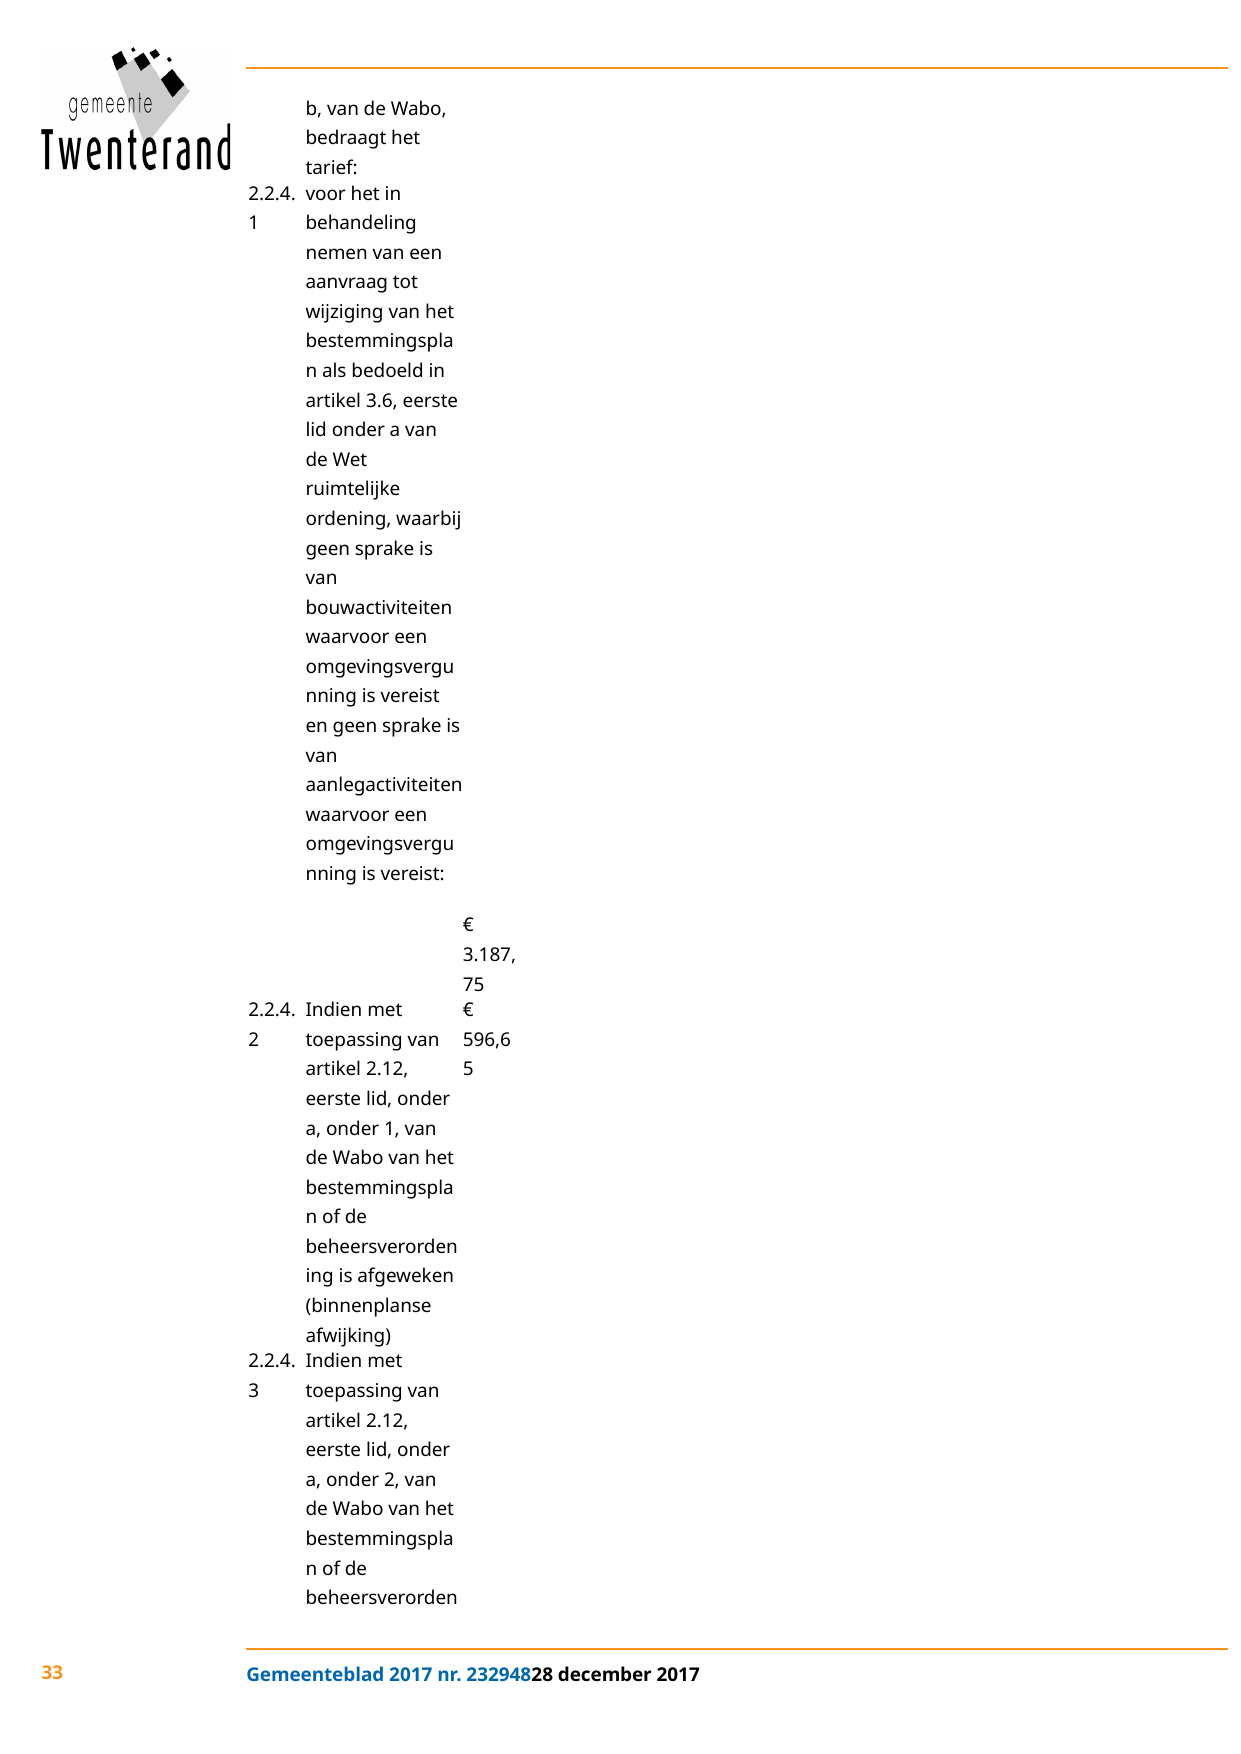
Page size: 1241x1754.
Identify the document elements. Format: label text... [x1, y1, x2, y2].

table_cell [463, 95, 520, 180]
table_cell [807, 1348, 922, 1610]
table_cell [463, 1348, 520, 1610]
table_cell [248, 886, 305, 912]
table_cell [578, 912, 692, 996]
table_cell [578, 886, 692, 912]
table_cell € 3.187,75 [463, 912, 520, 996]
table_cell [1037, 886, 1152, 912]
table_cell [1037, 996, 1152, 1348]
picture [41, 47, 231, 172]
table_cell [922, 1348, 1037, 1610]
table_cell [1037, 95, 1152, 180]
table_cell [578, 95, 692, 180]
table_cell [463, 886, 520, 912]
table_cell [807, 180, 922, 886]
table_cell [520, 912, 577, 996]
table_cell [922, 886, 1037, 912]
table_cell [692, 180, 807, 886]
table_cell [922, 996, 1037, 1348]
table_cell [692, 912, 807, 996]
table_cell 2.2.4.2 [248, 996, 305, 1348]
table_cell 2.2.4.3 [248, 1348, 305, 1610]
table_cell [305, 912, 463, 996]
table_cell [922, 912, 1037, 996]
table_cell [807, 95, 922, 180]
table_cell [807, 996, 922, 1348]
table_cell [578, 180, 692, 886]
table_cell [248, 95, 305, 180]
table_cell Indien met toepassing van artikel 2.12, eerste lid, onder a, onder 2, van de Wabo van het bestemmingsplan of de beheersverorden [305, 1348, 463, 1610]
table_cell voor het in behandeling nemen van een aanvraag tot wijziging van het bestemmingsplan als bedoeld in artikel 3.6, eerste lid onder a van de Wet ruimtelijke ordening, waarbij geen sprake is van bouwactiviteiten waarvoor een omgevingsvergunning is vereist en geen sprake is van aanlegactiviteiten waarvoor een omgevingsvergunning is vereist: [305, 180, 463, 886]
table_cell [463, 180, 520, 886]
table_cell [520, 996, 577, 1348]
table_cell [1037, 912, 1152, 996]
table_cell [692, 1348, 807, 1610]
table_cell [520, 886, 577, 912]
table_cell [1037, 1348, 1152, 1610]
table_cell b, van de Wabo, bedraagt het tarief: [305, 95, 463, 180]
table_cell 2.2.4.1 [248, 180, 305, 886]
table_cell [692, 886, 807, 912]
table_cell [922, 95, 1037, 180]
table_cell [807, 912, 922, 996]
table_cell [520, 1348, 577, 1610]
table_cell [578, 996, 692, 1348]
table_cell [692, 996, 807, 1348]
table_cell [305, 886, 463, 912]
table_cell € 596,65 [463, 996, 520, 1348]
table_cell [1037, 180, 1152, 886]
table_cell Indien met toepassing van artikel 2.12, eerste lid, onder a, onder 1, van de Wabo van het bestemmingsplan of de beheersverordening is afgeweken (binnenplanse afwijking) [305, 996, 463, 1348]
table_cell [520, 95, 577, 180]
table_cell [520, 180, 577, 886]
table_cell [807, 886, 922, 912]
table_cell [922, 180, 1037, 886]
table_cell [578, 1348, 692, 1610]
table_cell [692, 95, 807, 180]
table_cell [248, 912, 305, 996]
